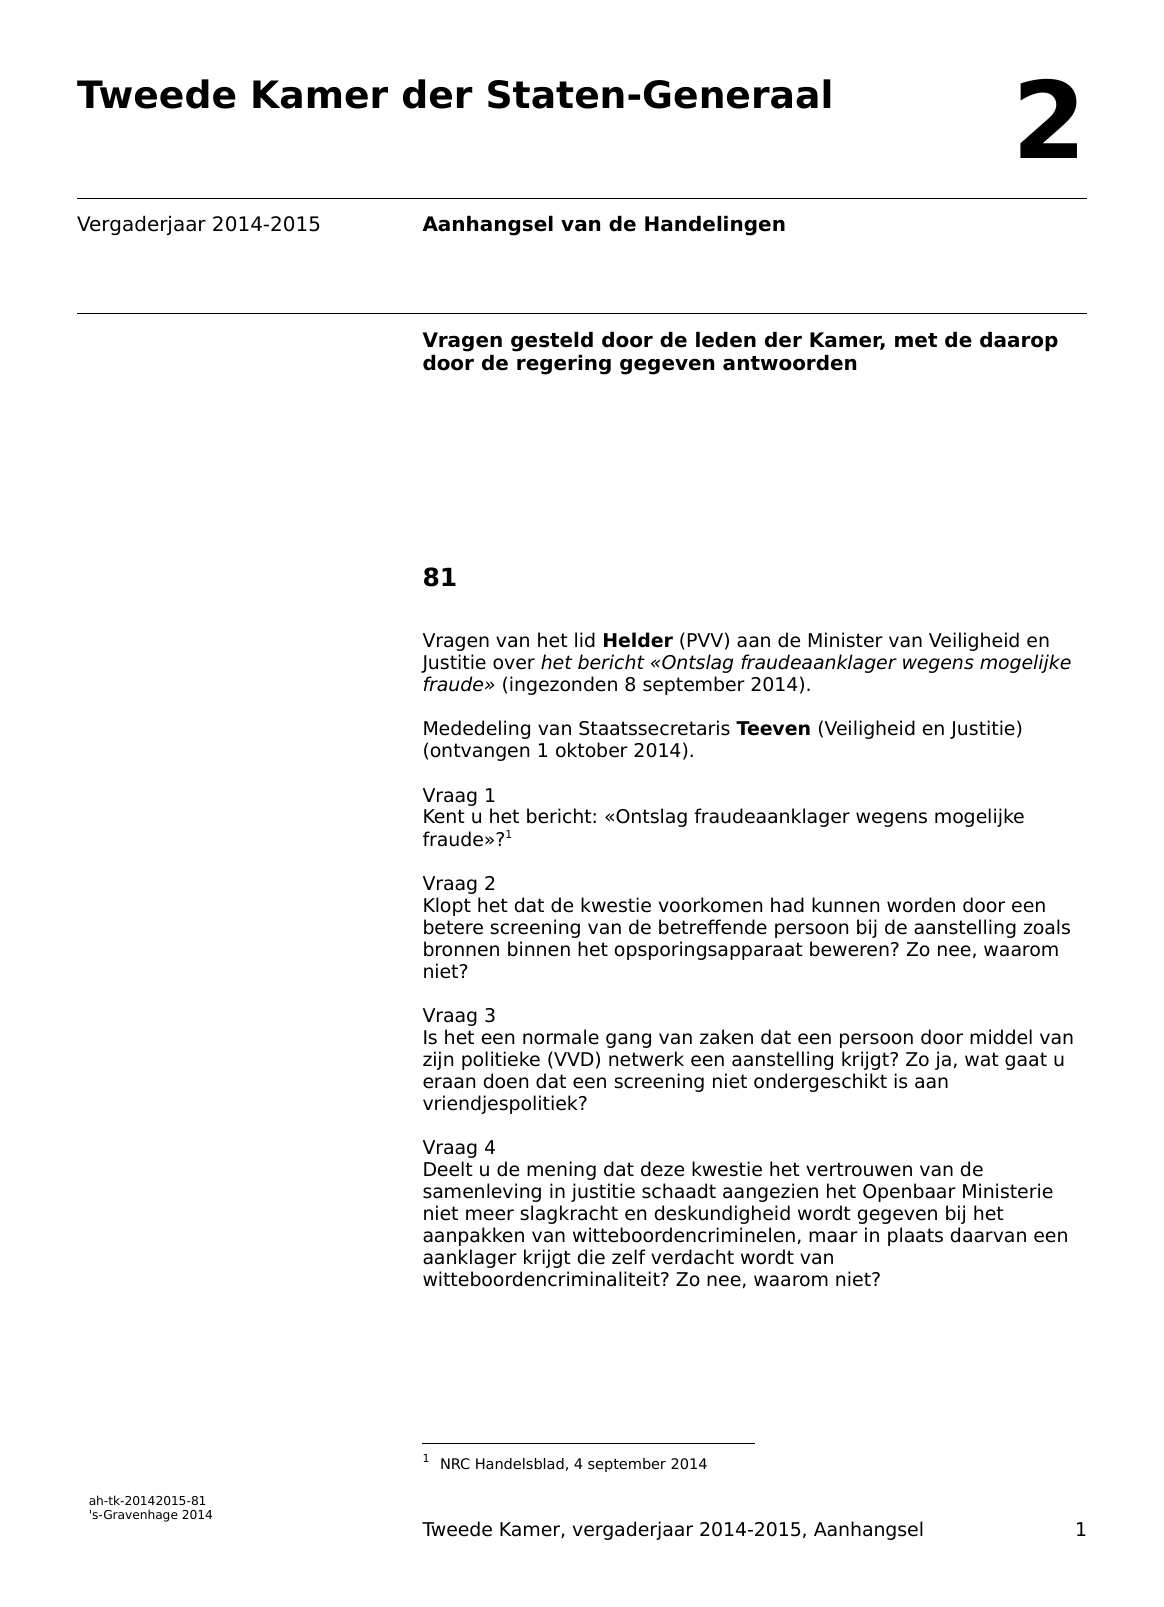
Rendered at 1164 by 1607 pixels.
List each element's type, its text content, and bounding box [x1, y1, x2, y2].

table_cell Vragen gesteld door de leden der Kamer, met de daarop door de regering gegeven antwoorden [422, 314, 1087, 375]
text ah-tk-20142015-81 [88, 1494, 323, 1508]
text Vraag 1 [422, 784, 1087, 806]
text 81 [422, 563, 1087, 592]
text 's-Gravenhage 2014 [88, 1508, 323, 1522]
table_cell Aanhangsel van de Handelingen [422, 199, 1087, 313]
text Vraag 3 [422, 1005, 1087, 1027]
table_cell [77, 314, 422, 375]
text Vraag 4 [422, 1137, 1087, 1159]
text Vraag 2 [422, 873, 1087, 894]
text NRC Handelsblad, 4 september 2014 [422, 1452, 1087, 1474]
table_header Tweede Kamer der Staten-Generaal [77, 59, 886, 198]
text Is het een normale gang van zaken dat een persoon door middel van zijn politieke (VVD) netwerk een aanstelling krijgt? Zo ja, wat gaat u eraan doen dat een screening niet ondergeschikt is aan vriendjespolitiek? [422, 1027, 1087, 1114]
text Klopt het dat de kwestie voorkomen had kunnen worden door een betere screening van de betreffende persoon bij de aanstelling zoals bronnen binnen het opsporingsapparaat beweren? Zo nee, waarom niet? [422, 894, 1087, 982]
text Mededeling van Staatssecretaris Teeven (Veiligheid en Justitie) (ontvangen 1 oktober 2014). [422, 718, 1087, 762]
text Deelt u de mening dat deze kwestie het vertrouwen van de samenleving in justitie schaadt aangezien het Openbaar Ministerie niet meer slagkracht en deskundigheid wordt gegeven bij het aanpakken van witteboordencriminelen, maar in plaats daarvan een aanklager krijgt die zelf verdacht wordt van witteboordencriminaliteit? Zo nee, waarom niet? [422, 1159, 1087, 1291]
table_header 2 [886, 59, 1087, 198]
text Kent u het bericht: «Ontslag fraudeaanklager wegens mogelijke fraude»? [422, 806, 1087, 850]
text Vragen van het lid Helder (PVV) aan de Minister van Veiligheid en Justitie over het bericht «Ontslag fraudeaanklager wegens mogelijke fraude» (ingezonden 8 september 2014). [422, 630, 1087, 696]
table_cell Vergaderjaar 2014-2015 [77, 199, 422, 313]
